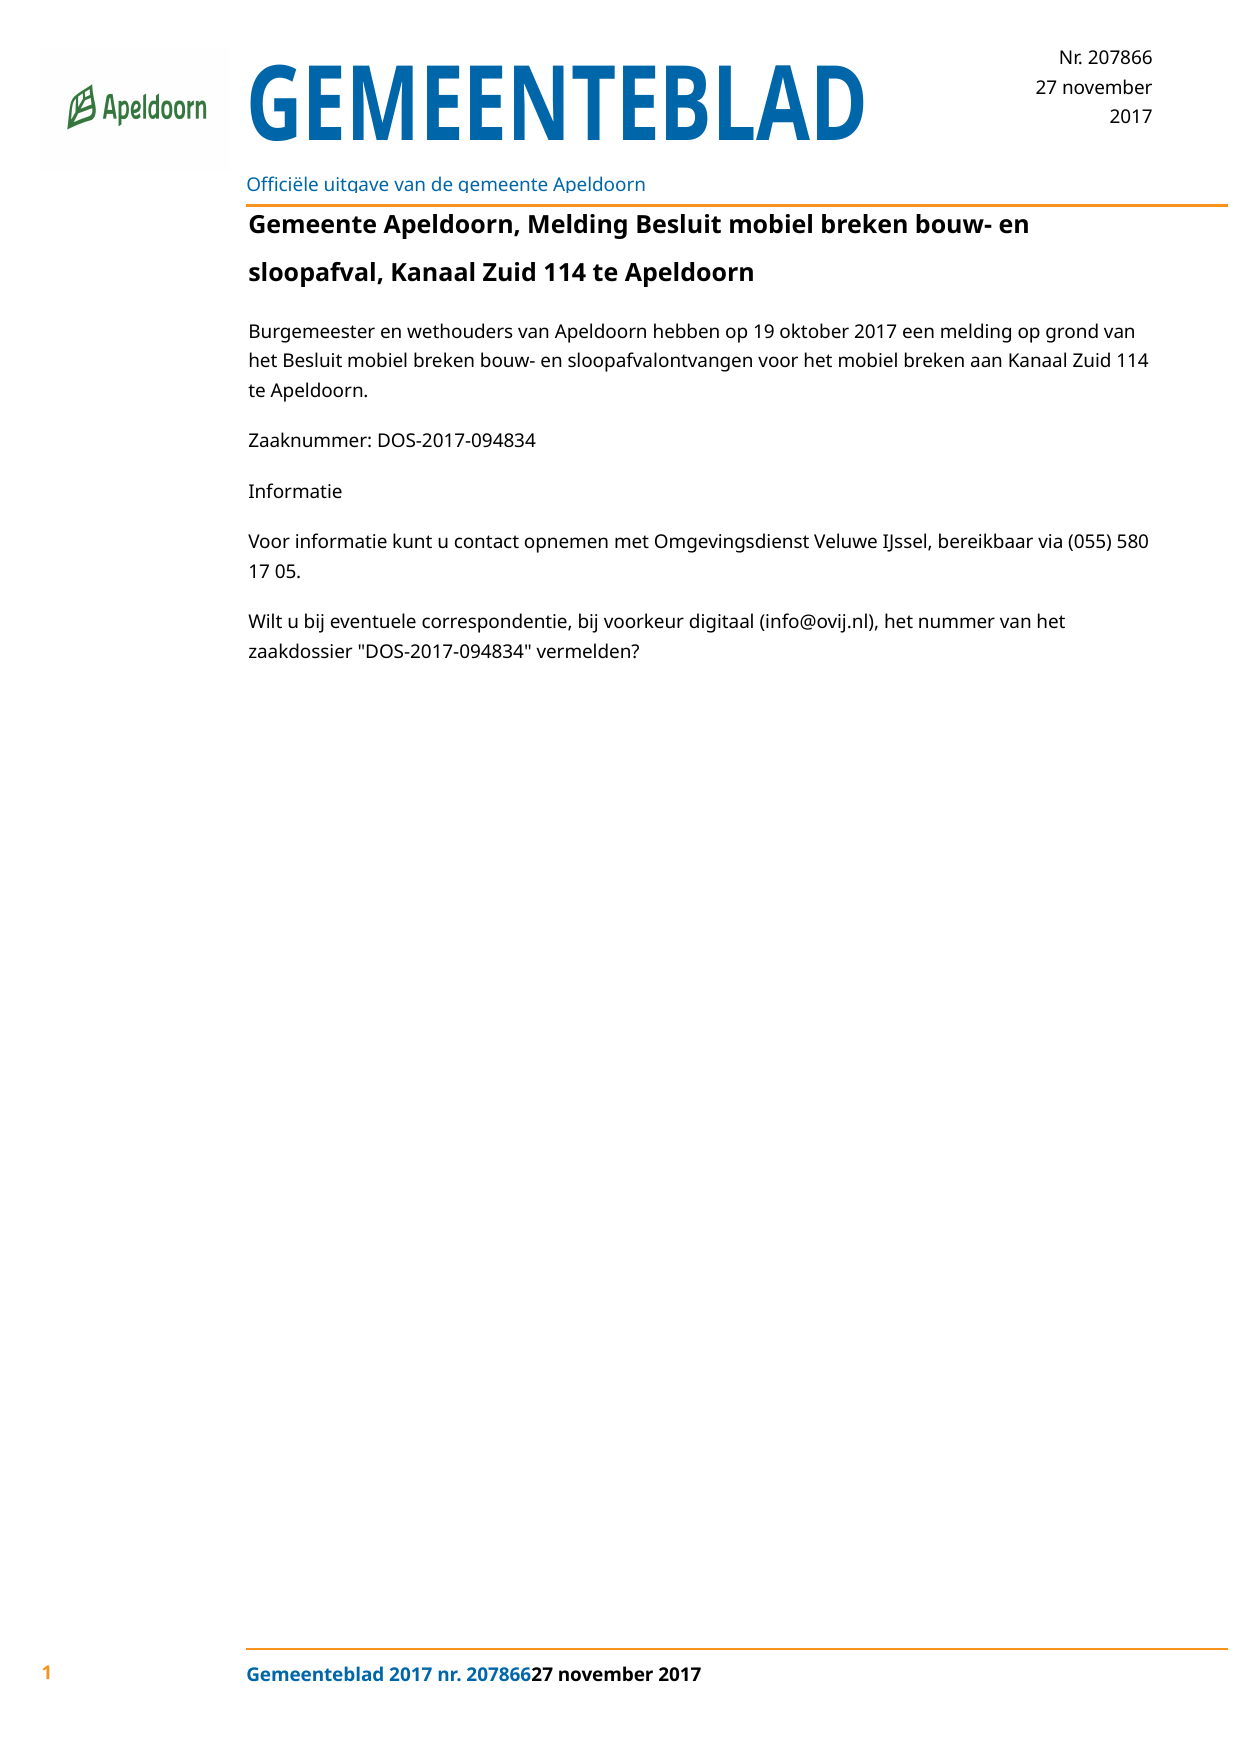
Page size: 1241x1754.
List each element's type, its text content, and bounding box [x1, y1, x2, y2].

picture [41, 47, 231, 172]
text Voor informatie kunt u contact opnemen met Omgevingsdienst Veluwe IJssel, bereikbaar via (055) 580 17 05. [248, 528, 1152, 584]
text Informatie [248, 478, 1152, 504]
text Burgemeester en wethouders van Apeldoorn hebben op 19 oktober 2017 een melding op grond van het Besluit mobiel breken bouw- en sloopafvalontvangen voor het mobiel breken aan Kanaal Zuid 114 te Apeldoorn. [248, 318, 1152, 403]
text Zaaknummer: DOS-2017-094834 [248, 427, 1152, 453]
text Gemeente Apeldoorn, Melding Besluit mobiel breken bouw- en sloopafval, Kanaal Zuid 114 te Apeldoorn [248, 207, 1152, 288]
text Wilt u bij eventuele correspondentie, bij voorkeur digitaal (info@ovij.nl), het nummer van het zaakdossier "DOS-2017-094834" vermelden? [248, 608, 1152, 664]
